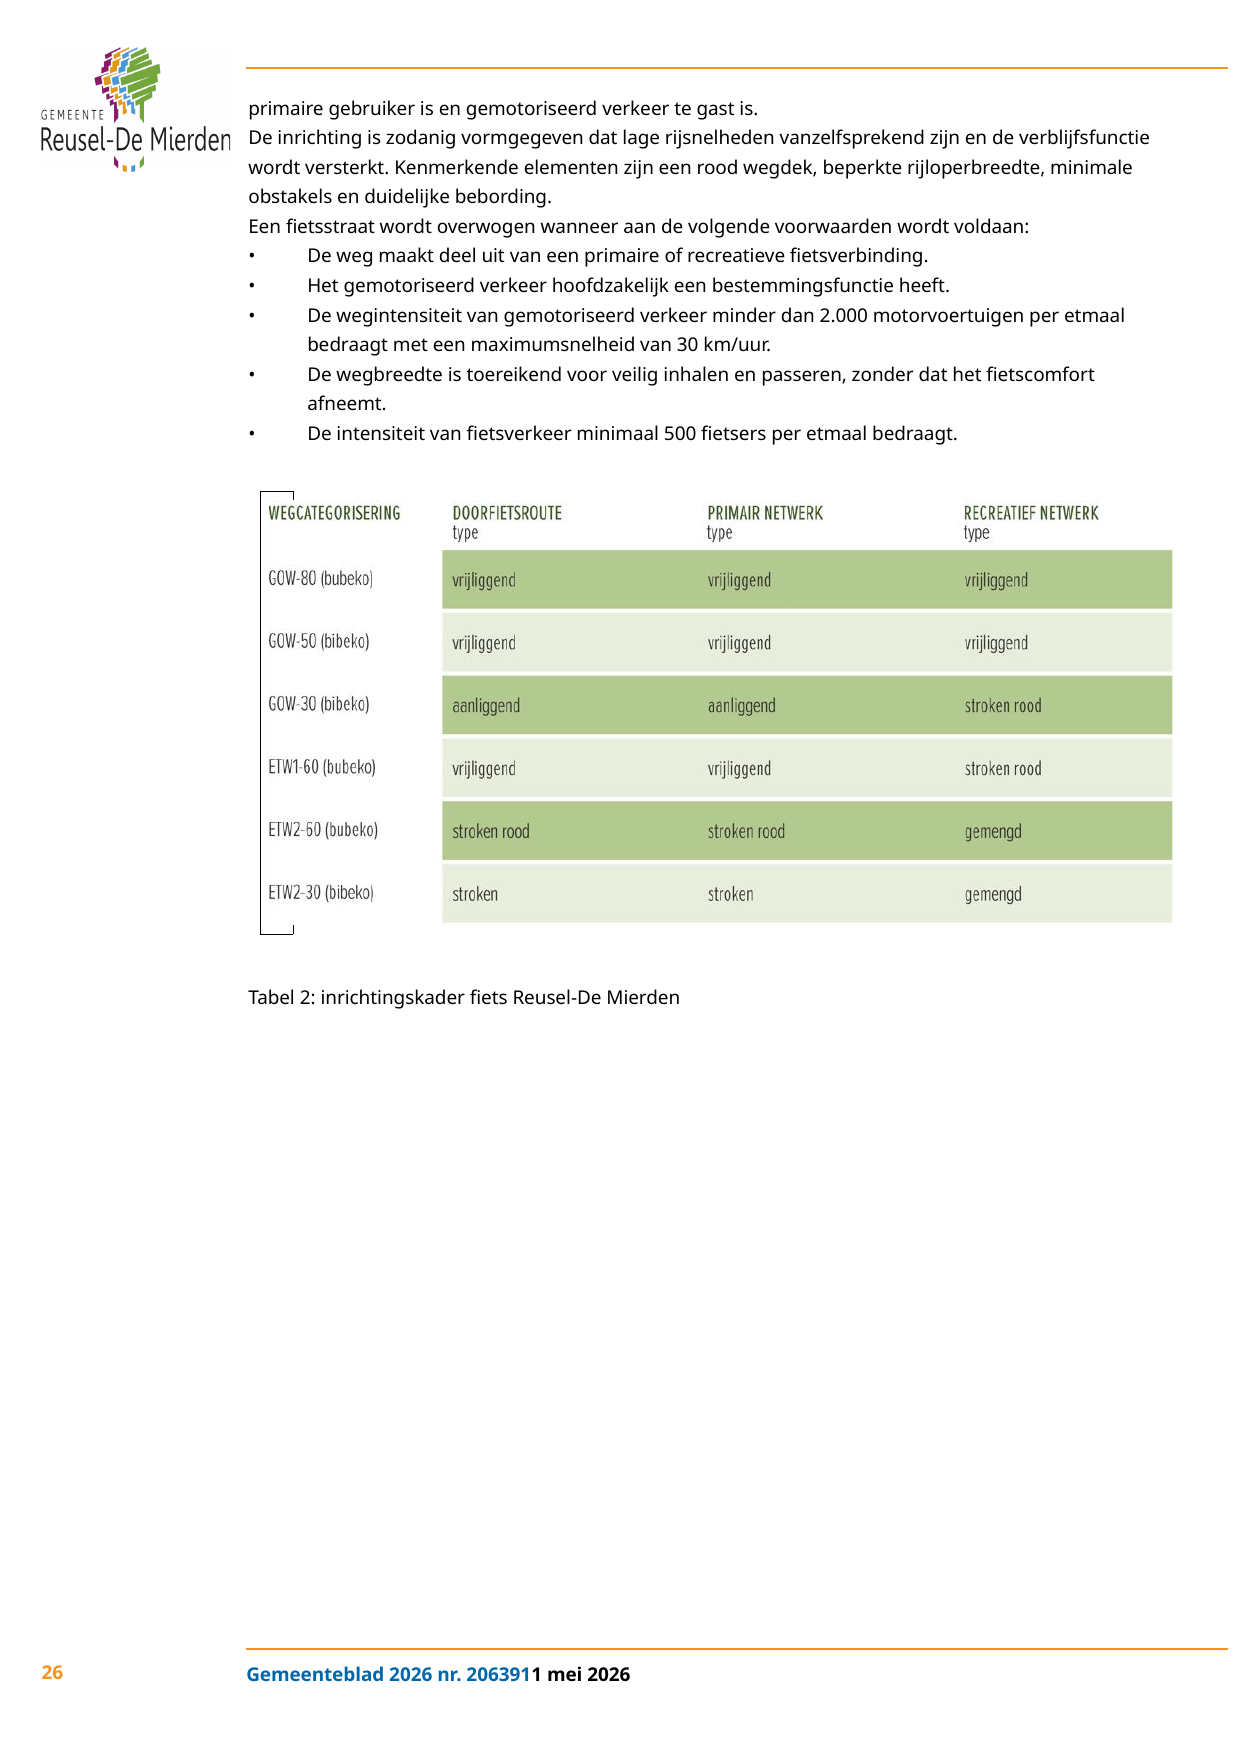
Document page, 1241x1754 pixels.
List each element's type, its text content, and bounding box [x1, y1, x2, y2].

list De wegbreedte is toereikend voor veilig inhalen en passeren, zonder dat het fietscomfort afneemt. [248, 361, 1152, 416]
text primaire gebruiker is en gemotoriseerd verkeer te gast is. [248, 95, 1152, 121]
list Het gemotoriseerd verkeer hoofdzakelijk een bestemmingsfunctie heeft. [248, 272, 1152, 298]
text Een fietsstraat wordt overwogen wanneer aan de volgende voorwaarden wordt voldaan: [248, 213, 1152, 239]
list De intensiteit van fietsverkeer minimaal 500 fietsers per etmaal bedraagt. [248, 420, 1152, 446]
picture [268, 500, 1173, 925]
text Tabel 2: inrichtingskader fiets Reusel-De Mierden [248, 984, 1152, 1010]
list De weg maakt deel uit van een primaire of recreatieve fietsverbinding. [248, 243, 1152, 268]
text De inrichting is zodanig vormgegeven dat lage rijsnelheden vanzelfsprekend zijn en de verblijfsfunctie wordt versterkt. Kenmerkende elementen zijn een rood wegdek, beperkte rijloperbreedte, minimale obstakels en duidelijke bebording. [248, 124, 1152, 209]
picture [41, 47, 231, 172]
list De wegintensiteit van gemotoriseerd verkeer minder dan 2.000 motorvoertuigen per etmaal bedraagt met een maximumsnelheid van 30 km/uur. [248, 302, 1152, 357]
